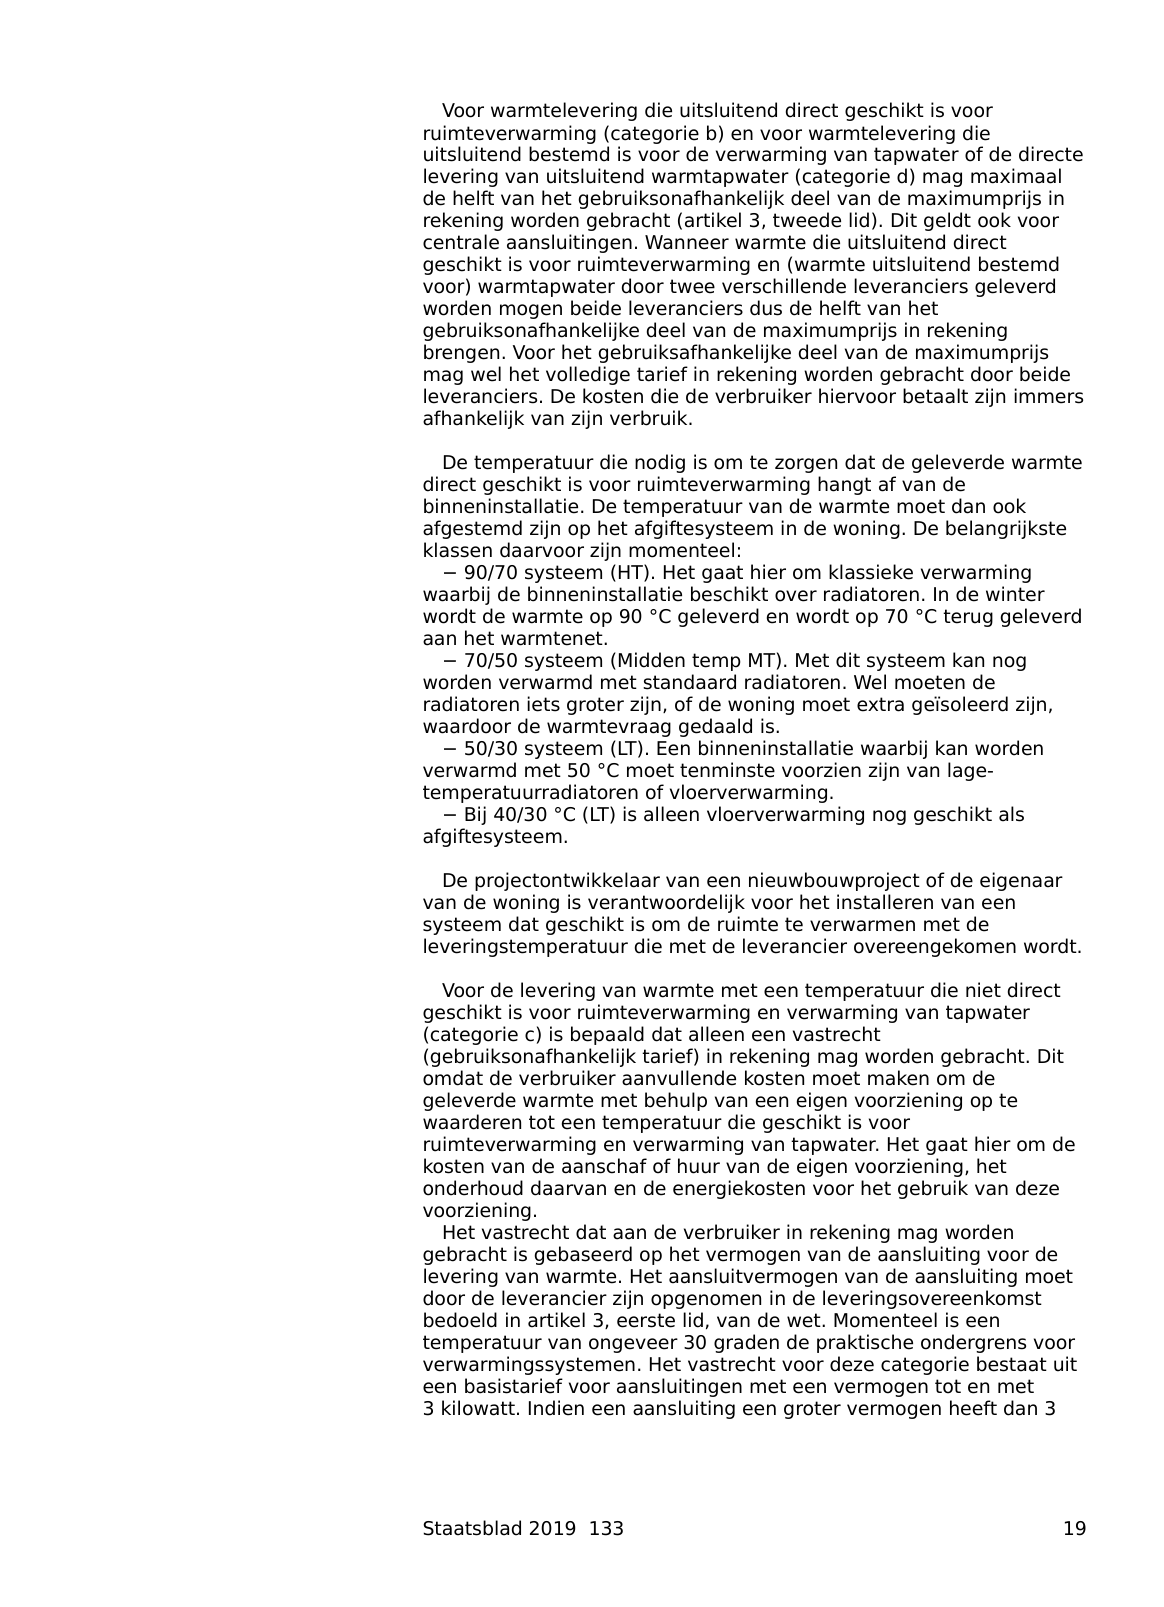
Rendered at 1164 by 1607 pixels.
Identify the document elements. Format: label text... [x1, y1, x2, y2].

text Voor warmtelevering die uitsluitend direct geschikt is voor ruimteverwarming (categorie b) en voor warmtelevering die uitsluitend bestemd is voor de verwarming van tapwater of de directe levering van uitsluitend warmtapwater (categorie d) mag maximaal de helft van het gebruiksonafhankelijk deel van de maximumprijs in rekening worden gebracht (artikel 3, tweede lid). Dit geldt ook voor centrale aansluitingen. Wanneer warmte die uitsluitend direct geschikt is voor ruimteverwarming en (warmte uitsluitend bestemd voor) warmtapwater door twee verschillende leveranciers geleverd worden mogen beide leveranciers dus de helft van het gebruiksonafhankelijke deel van de maximumprijs in rekening brengen. Voor het gebruiksafhankelijke deel van de maximumprijs mag wel het volledige tarief in rekening worden gebracht door beide leveranciers. De kosten die de verbruiker hiervoor betaalt zijn immers afhankelijk van zijn verbruik. [422, 100, 1087, 430]
text − 90/70 systeem (HT). Het gaat hier om klassieke verwarming waarbij de binneninstallatie beschikt over radiatoren. In de winter wordt de warmte op 90 °C geleverd en wordt op 70 °C terug geleverd aan het warmtenet. [422, 562, 1087, 650]
text Voor de levering van warmte met een temperatuur die niet direct geschikt is voor ruimteverwarming en verwarming van tapwater (categorie c) is bepaald dat alleen een vastrecht (gebruiksonafhankelijk tarief) in rekening mag worden gebracht. Dit omdat de verbruiker aanvullende kosten moet maken om de geleverde warmte met behulp van een eigen voorziening op te waarderen tot een temperatuur die geschikt is voor ruimteverwarming en verwarming van tapwater. Het gaat hier om de kosten van de aanschaf of huur van de eigen voorziening, het onderhoud daarvan en de energiekosten voor het gebruik van deze voorziening. [422, 980, 1087, 1222]
text − Bij 40/30 °C (LT) is alleen vloerverwarming nog geschikt als afgiftesysteem. [422, 804, 1087, 848]
text Het vastrecht dat aan de verbruiker in rekening mag worden gebracht is gebaseerd op het vermogen van de aansluiting voor de levering van warmte. Het aansluitvermogen van de aansluiting moet door de leverancier zijn opgenomen in de leveringsovereenkomst bedoeld in artikel 3, eerste lid, van de wet. Momenteel is een temperatuur van ongeveer 30 graden de praktische ondergrens voor verwarmingssystemen. Het vastrecht voor deze categorie bestaat uit een basistarief voor aansluitingen met een vermogen tot en met 3 kilowatt. Indien een aansluiting een groter vermogen heeft dan 3 [422, 1222, 1087, 1420]
text − 50/30 systeem (LT). Een binneninstallatie waarbij kan worden verwarmd met 50 °C moet tenminste voorzien zijn van lage-temperatuurradiatoren of vloerverwarming. [422, 738, 1087, 804]
text De projectontwikkelaar van een nieuwbouwproject of de eigenaar van de woning is verantwoordelijk voor het installeren van een systeem dat geschikt is om de ruimte te verwarmen met de leveringstemperatuur die met de leverancier overeengekomen wordt. [422, 870, 1087, 958]
text De temperatuur die nodig is om te zorgen dat de geleverde warmte direct geschikt is voor ruimteverwarming hangt af van de binneninstallatie. De temperatuur van de warmte moet dan ook afgestemd zijn op het afgiftesysteem in de woning. De belangrijkste klassen daarvoor zijn momenteel: [422, 452, 1087, 562]
text − 70/50 systeem (Midden temp MT). Met dit systeem kan nog worden verwarmd met standaard radiatoren. Wel moeten de radiatoren iets groter zijn, of de woning moet extra geïsoleerd zijn, waardoor de warmtevraag gedaald is. [422, 650, 1087, 738]
